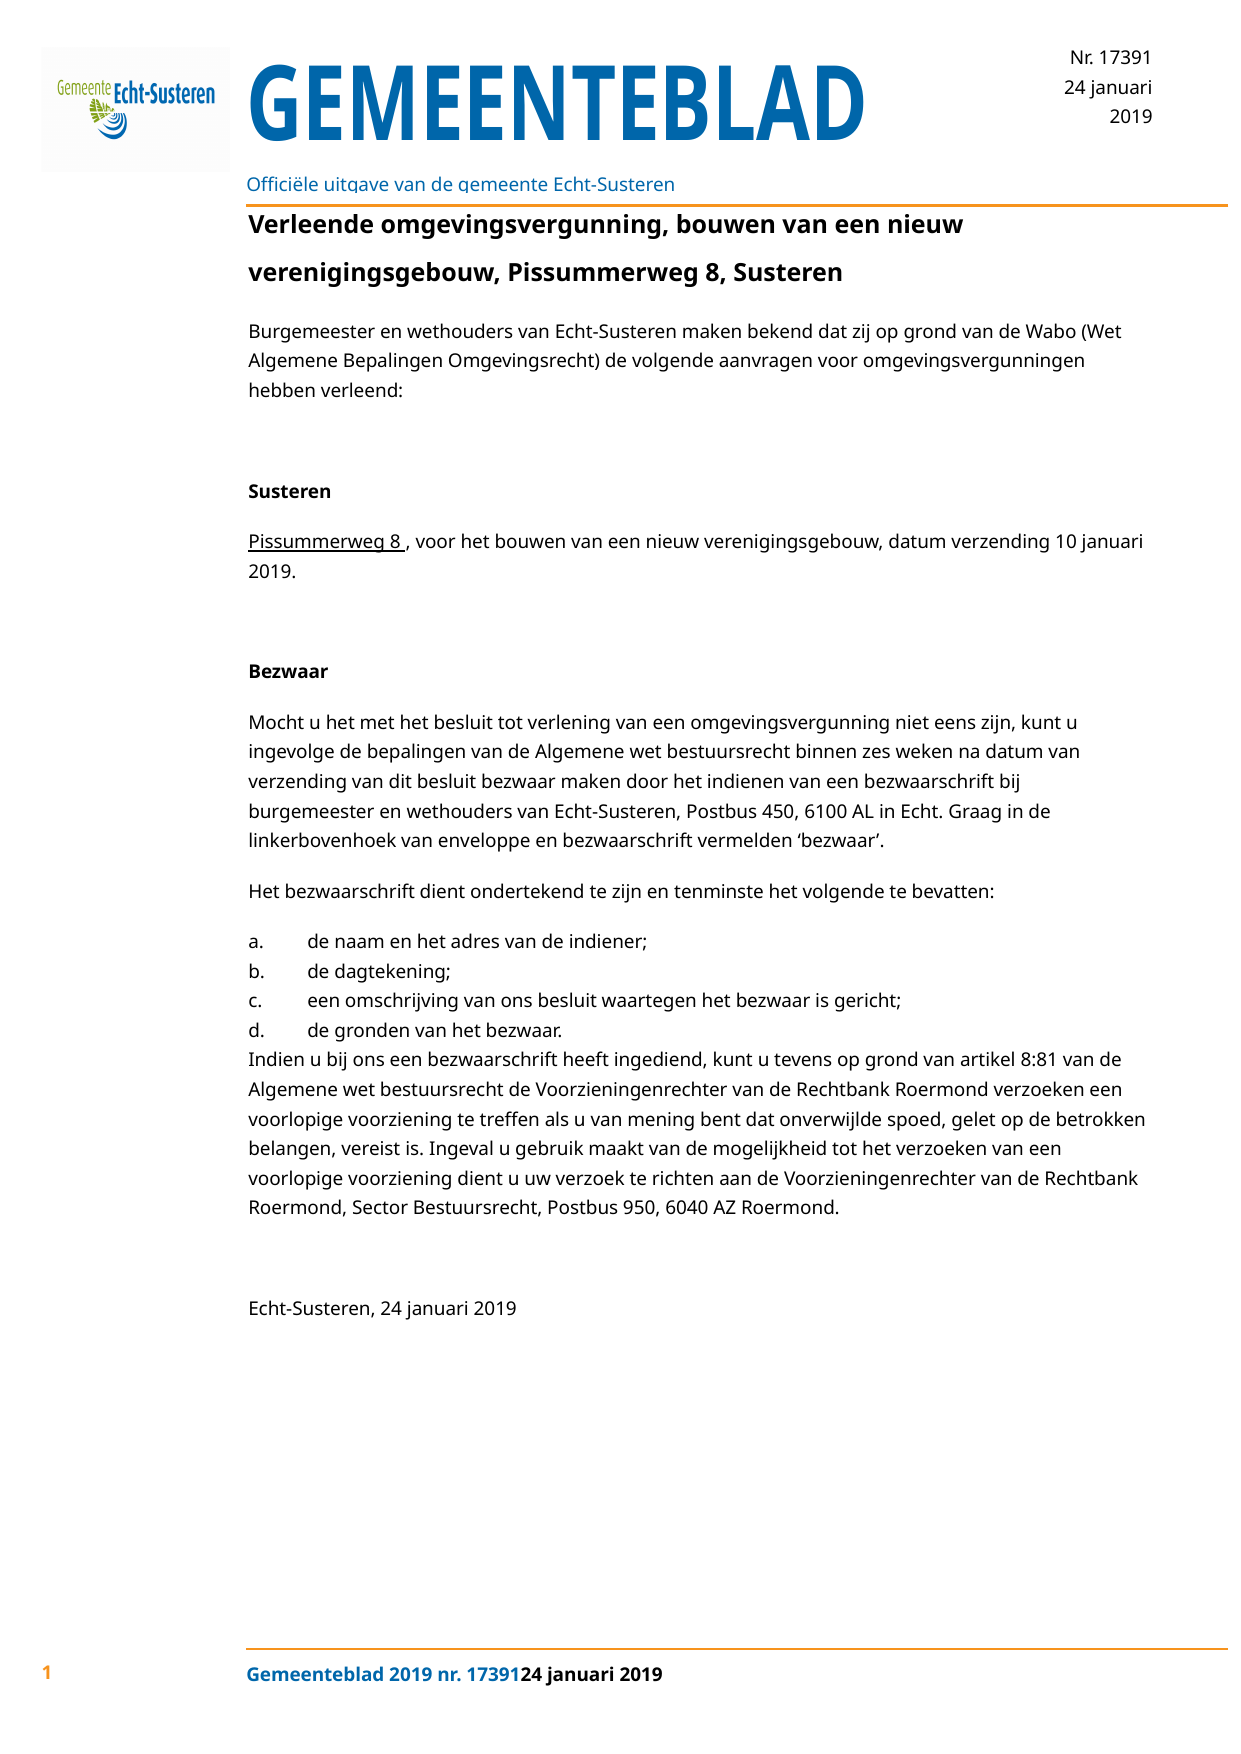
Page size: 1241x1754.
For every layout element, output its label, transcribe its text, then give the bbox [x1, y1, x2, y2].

text Mocht u het met het besluit tot verlening van een omgevingsvergunning niet eens zijn, kunt u ingevolge de bepalingen van de Algemene wet bestuursrecht binnen zes weken na datum van verzending van dit besluit bezwaar maken door het indienen van een bezwaarschrift bij burgemeester en wethouders van Echt-Susteren, Postbus 450, 6100 AL in Echt. Graag in de linkerbovenhoek van enveloppe en bezwaarschrift vermelden ‘bezwaar’. [248, 709, 1152, 853]
text Het bezwaarschrift dient ondertekend te zijn en tenminste het volgende te bevatten: [248, 878, 1152, 904]
text Verleende omgevingsvergunning, bouwen van een nieuw verenigingsgebouw, Pissummerweg 8, Susteren [248, 207, 1152, 288]
text Pissummerweg 8 , voor het bouwen van een nieuw verenigingsgebouw, datum verzending 10 januari 2019. [248, 528, 1152, 584]
text Burgemeester en wethouders van Echt-Susteren maken bekend dat zij op grond van de Wabo (Wet Algemene Bepalingen Omgevingsrecht) de volgende aanvragen voor omgevingsvergunningen hebben verleend: [248, 318, 1152, 403]
picture [41, 47, 231, 172]
text Bezwaar [248, 659, 1152, 684]
text Echt-Susteren, 24 januari 2019 [248, 1295, 1152, 1321]
list de gronden van het bezwaar. [248, 1017, 1152, 1043]
list de naam en het adres van de indiener; [248, 928, 1152, 954]
text Indien u bij ons een bezwaarschrift heeft ingediend, kunt u tevens op grond van artikel 8:81 van de Algemene wet bestuursrecht de Voorzieningenrechter van de Rechtbank Roermond verzoeken een voorlopige voorziening te treffen als u van mening bent dat onverwijlde spoed, gelet op de betrokken belangen, vereist is. Ingeval u gebruik maakt van de mogelijkheid tot het verzoeken van een voorlopige voorziening dient u uw verzoek te richten aan de Voorzieningenrechter van de Rechtbank Roermond, Sector Bestuursrecht, Postbus 950, 6040 AZ Roermond. [248, 1047, 1152, 1220]
list de dagtekening; [248, 958, 1152, 984]
text Susteren [248, 478, 1152, 504]
list een omschrijving van ons besluit waartegen het bezwaar is gericht; [248, 987, 1152, 1013]
